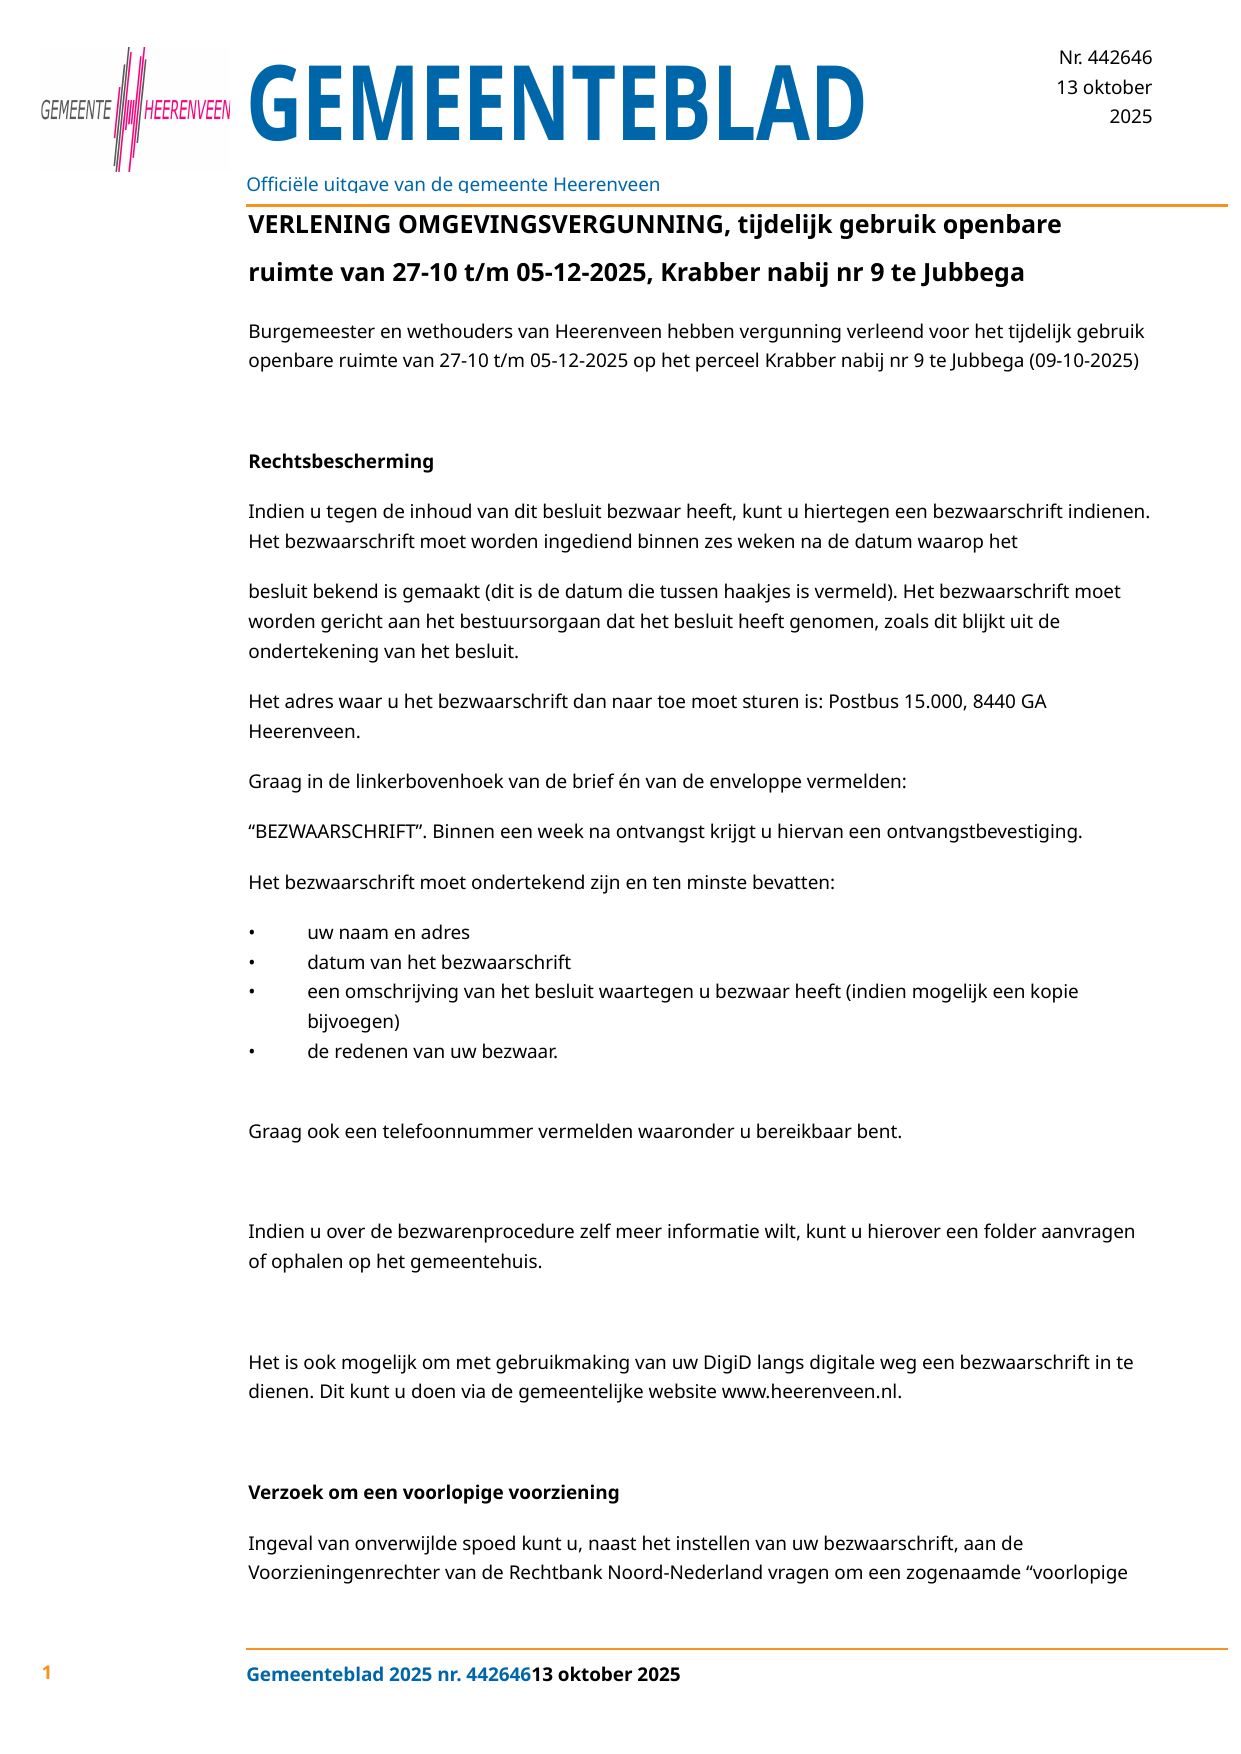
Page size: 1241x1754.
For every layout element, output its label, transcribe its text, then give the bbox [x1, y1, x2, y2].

text Graag in de linkerbovenhoek van de brief én van de enveloppe vermelden: [248, 768, 1152, 794]
text Verzoek om een voorlopige voorziening [248, 1479, 1152, 1505]
text Het is ook mogelijk om met gebruikmaking van uw DigiD langs digitale weg een bezwaarschrift in te dienen. Dit kunt u doen via de gemeentelijke website www.heerenveen.nl. [248, 1349, 1152, 1404]
text Burgemeester en wethouders van Heerenveen hebben vergunning verleend voor het tijdelijk gebruik openbare ruimte van 27-10 t/m 05-12-2025 op het perceel Krabber nabij nr 9 te Jubbega (09-10-2025) [248, 318, 1152, 373]
text VERLENING OMGEVINGSVERGUNNING, tijdelijk gebruik openbare ruimte van 27-10 t/m 05-12-2025, Krabber nabij nr 9 te Jubbega [248, 207, 1152, 288]
list uw naam en adres [248, 919, 1152, 945]
text Ingeval van onverwijlde spoed kunt u, naast het instellen van uw bezwaarschrift, aan de Voorzieningenrechter van de Rechtbank Noord-Nederland vragen om een zogenaamde “voorlopige [248, 1530, 1152, 1585]
text Graag ook een telefoonnummer vermelden waaronder u bereikbaar bent. [248, 1118, 1152, 1144]
list datum van het bezwaarschrift [248, 949, 1152, 975]
list de redenen van uw bezwaar. [248, 1038, 1152, 1064]
text Indien u tegen de inhoud van dit besluit bezwaar heeft, kunt u hiertegen een bezwaarschrift indienen. Het bezwaarschrift moet worden ingediend binnen zes weken na de datum waarop het [248, 499, 1152, 554]
list een omschrijving van het besluit waartegen u bezwaar heeft (indien mogelijk een kopie bijvoegen) [248, 979, 1152, 1034]
text Indien u over de bezwarenprocedure zelf meer informatie wilt, kunt u hierover een folder aanvragen of ophalen op het gemeentehuis. [248, 1219, 1152, 1274]
picture [41, 47, 231, 172]
text Het bezwaarschrift moet ondertekend zijn en ten minste bevatten: [248, 869, 1152, 895]
text Rechtsbescherming [248, 448, 1152, 474]
text “BEZWAARSCHRIFT”. Binnen een week na ontvangst krijgt u hiervan een ontvangstbevestiging. [248, 819, 1152, 844]
text Het adres waar u het bezwaarschrift dan naar toe moet sturen is: Postbus 15.000, 8440 GA Heerenveen. [248, 688, 1152, 744]
text besluit bekend is gemaakt (dit is de datum die tussen haakjes is vermeld). Het bezwaarschrift moet worden gericht aan het bestuursorgaan dat het besluit heeft genomen, zoals dit blijkt uit de ondertekening van het besluit. [248, 579, 1152, 664]
